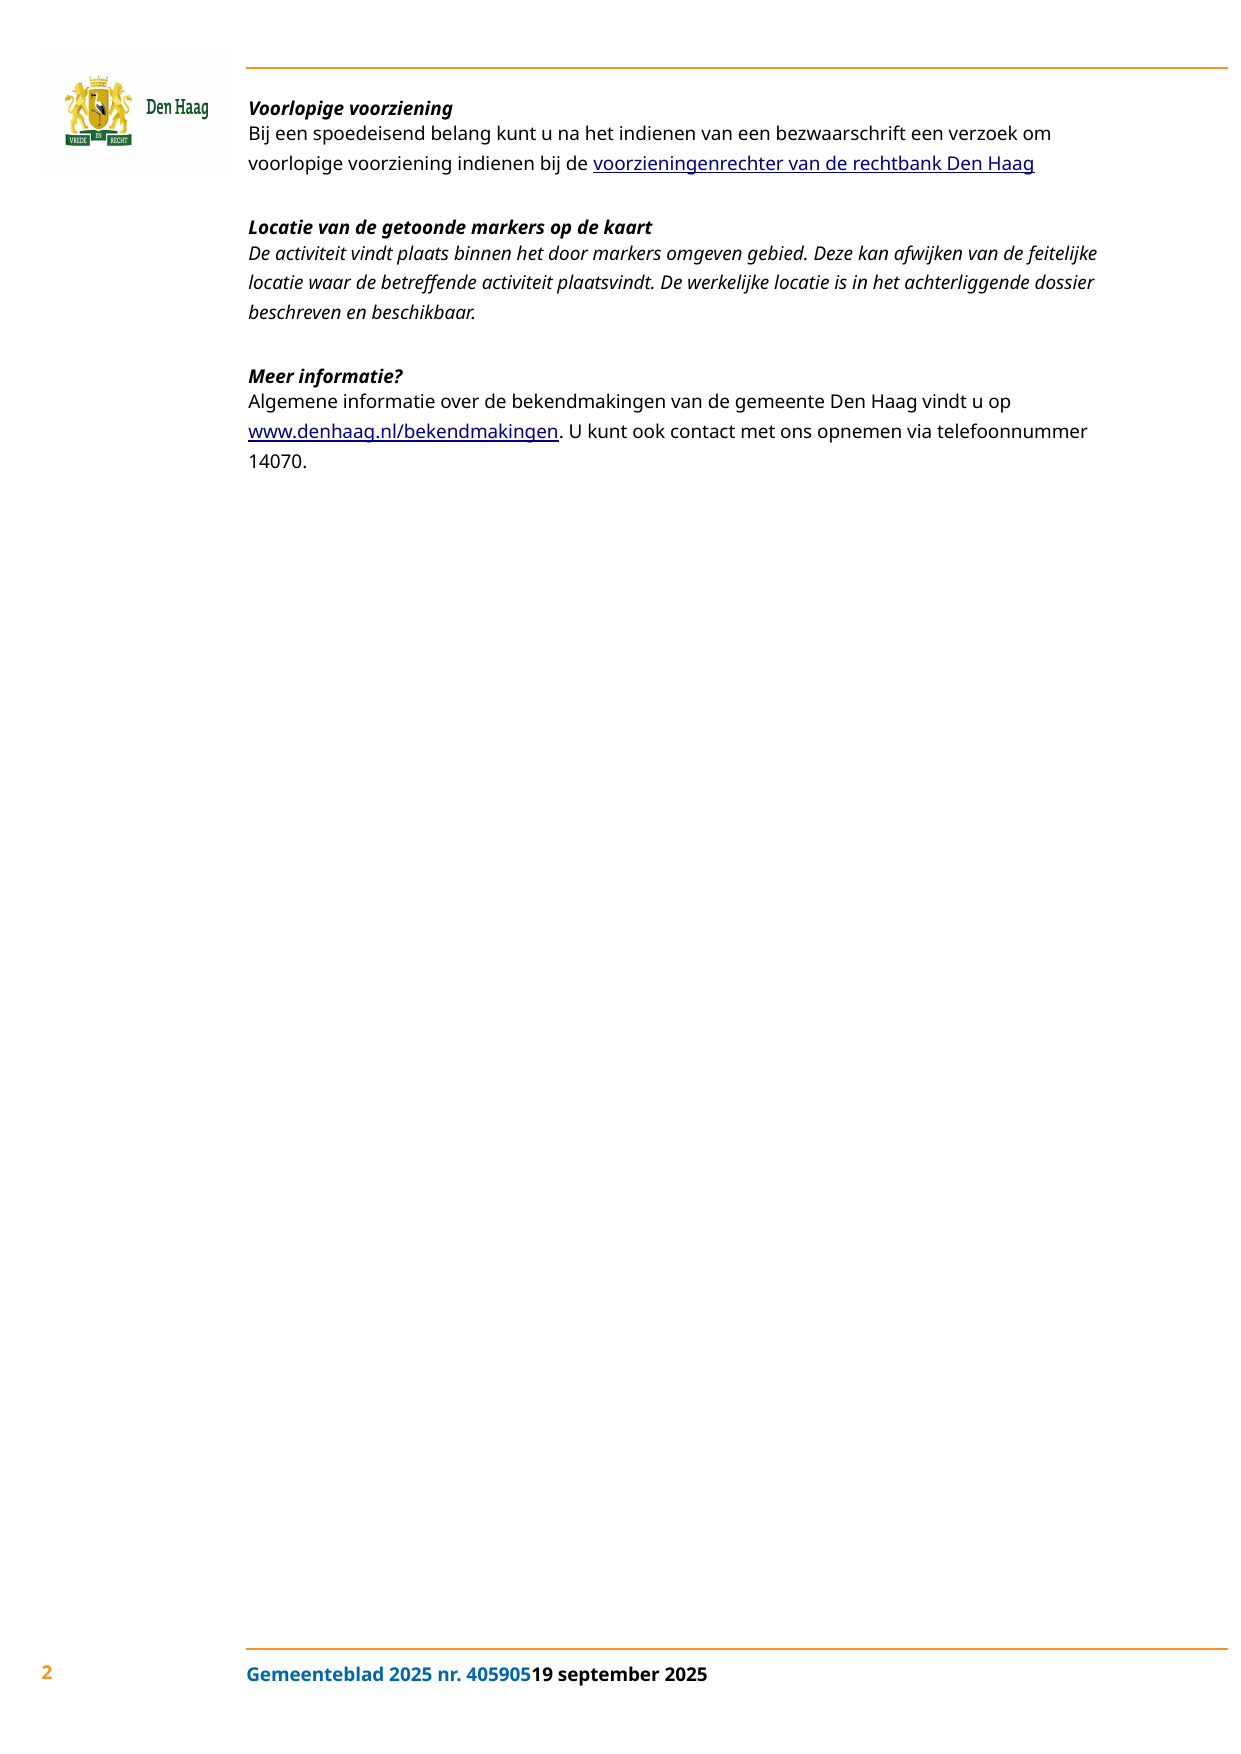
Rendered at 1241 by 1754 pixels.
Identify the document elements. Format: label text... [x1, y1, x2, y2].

text Locatie van de getoonde markers op de kaart [248, 214, 1152, 240]
text De activiteit vindt plaats binnen het door markers omgeven gebied. Deze kan afwijken van de feitelijke locatie waar de betreffende activiteit plaatsvindt. De werkelijke locatie is in het achterliggende dossier beschreven en beschikbaar. [248, 240, 1152, 325]
text Algemene informatie over de bekendmakingen van de gemeente Den Haag vindt u op www.denhaag.nl/bekendmakingen. U kunt ook contact met ons opnemen via telefoonnummer 14070. [248, 389, 1152, 473]
text Voorlopige voorziening [248, 95, 1152, 121]
text Meer informatie? [248, 363, 1152, 389]
text Bij een spoedeisend belang kunt u na het indienen van een bezwaarschrift een verzoek om voorlopige voorziening indienen bij de voorzieningenrechter van de rechtbank Den Haag [248, 121, 1152, 176]
picture [41, 47, 231, 172]
